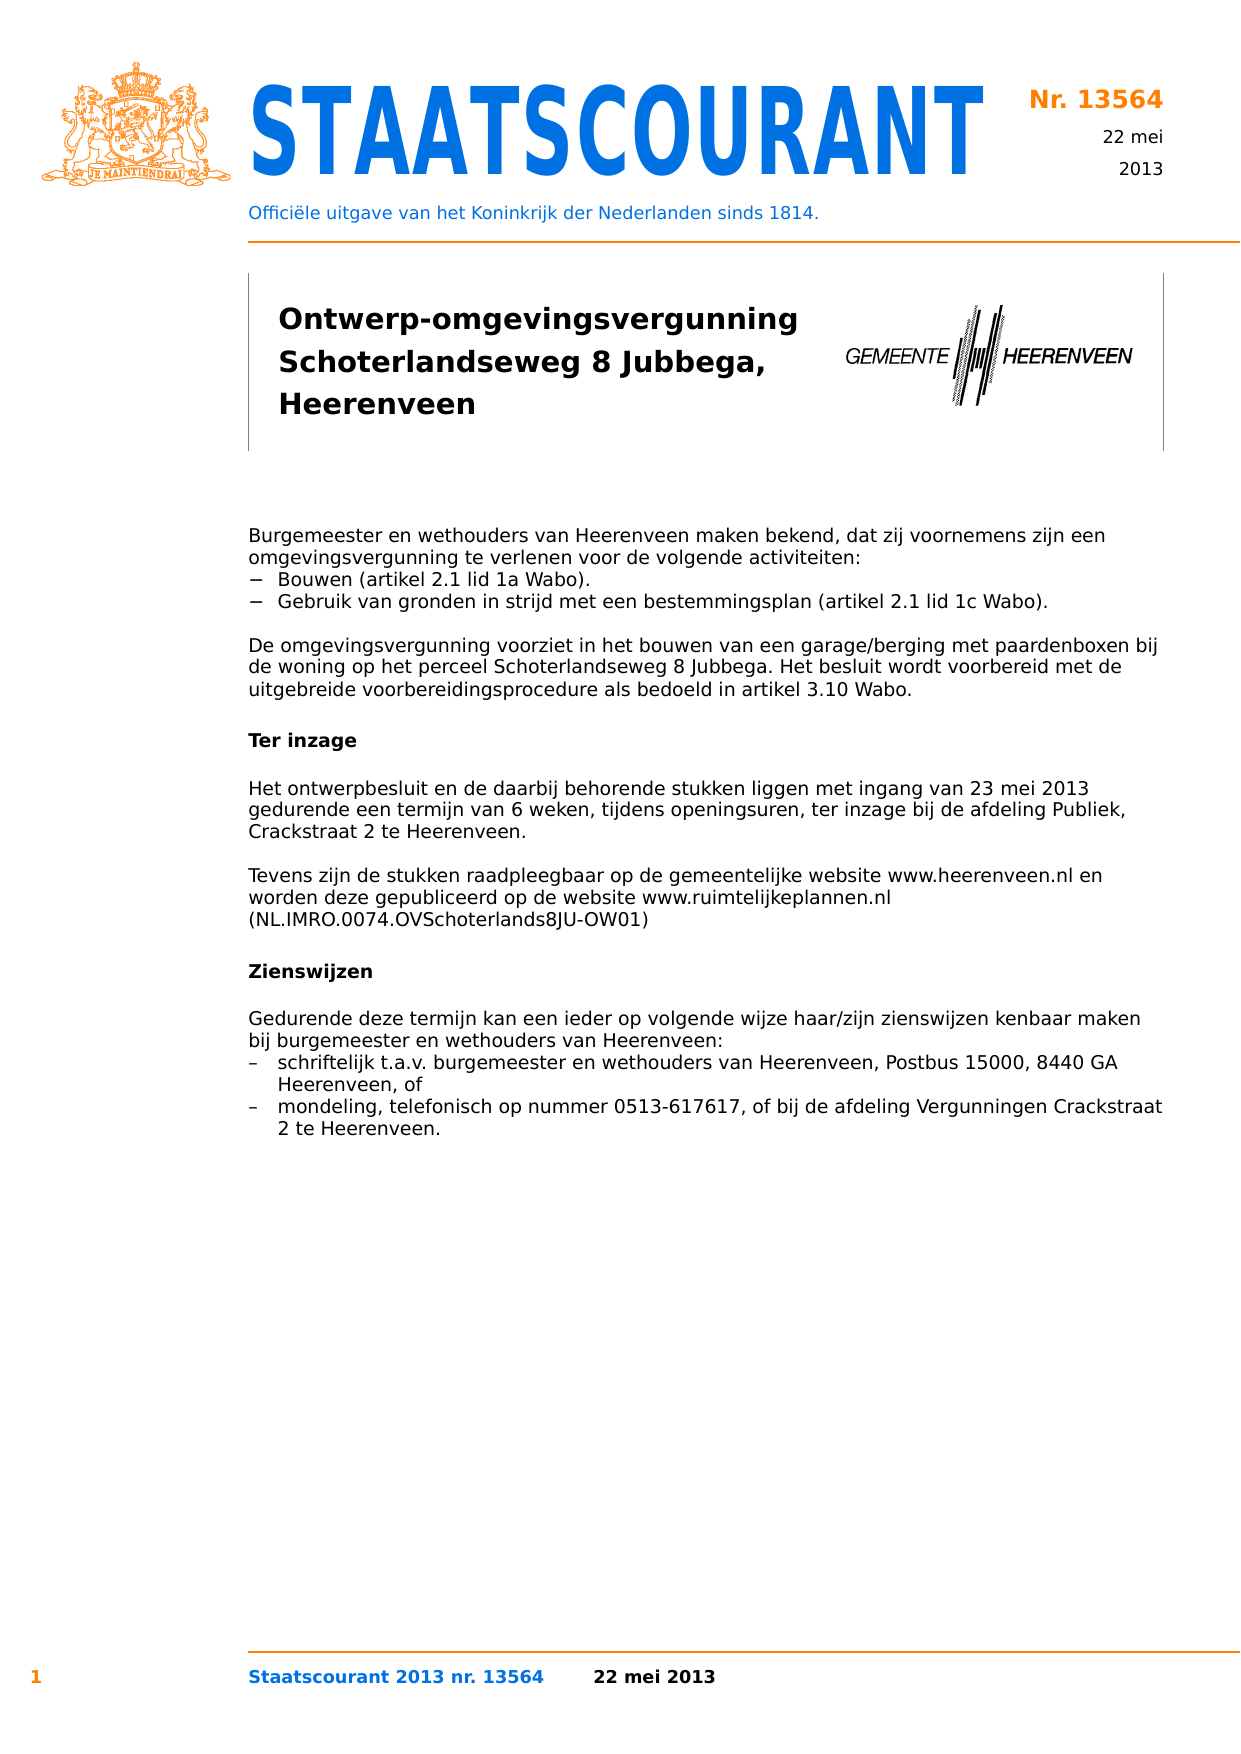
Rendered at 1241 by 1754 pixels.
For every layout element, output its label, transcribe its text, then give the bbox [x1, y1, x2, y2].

text − Gebruik van gronden in strijd met een bestemmingsplan (artikel 2.1 lid 1c Wabo). [248, 591, 1163, 613]
picture [41, 62, 231, 186]
table_cell 2013 [998, 153, 1240, 203]
text − Bouwen (artikel 2.1 lid 1a Wabo). [248, 569, 1163, 591]
text Burgemeester en wethouders van Heerenveen maken bekend, dat zij voornemens zijn een omgevingsvergunning te verlenen voor de volgende activiteiten: [248, 525, 1163, 569]
text Het ontwerpbesluit en de daarbij behorende stukken liggen met ingang van 23 mei 2013 gedurende een termijn van 6 weken, tijdens openingsuren, ter inzage bij de afdeling Publiek, Crackstraat 2 te Heerenveen. [248, 777, 1163, 843]
text De omgevingsvergunning voorziet in het bouwen van een garage/berging met paardenboxen bij de woning op het perceel Schoterlandseweg 8 Jubbega. Het besluit wordt voorbereid met de uitgebreide voorbereidingsprocedure als bedoeld in artikel 3.10 Wabo. [248, 634, 1163, 700]
text – mondeling, telefonisch op nummer 0513-617617, of bij de afdeling Vergunningen Crackstraat 2 te Heerenveen. [248, 1096, 1163, 1140]
table_header [25, 62, 248, 241]
table_cell Officiële uitgave van het Koninkrijk der Nederlanden sinds 1814. [248, 203, 1240, 241]
subtitle Ter inzage [248, 730, 1163, 752]
table_header Nr. 13564 [998, 62, 1240, 121]
text Tevens zijn de stukken raadpleegbaar op de gemeentelijke website www.heerenveen.nl en worden deze gepubliceerd op de website www.ruimtelijkeplannen.nl (NL.IMRO.0074.OVSchoterlands8JU-OW01) [248, 865, 1163, 931]
subtitle Zienswijzen [248, 961, 1163, 983]
picture [844, 302, 1134, 409]
table_header STAATSCOURANT [248, 62, 998, 203]
text Gedurende deze termijn kan een ieder op volgende wijze haar/zijn zienswijzen kenbaar maken bij burgemeester en wethouders van Heerenveen: [248, 1008, 1163, 1052]
table_cell 22 mei [998, 121, 1240, 153]
subtitle Ontwerp-omgevingsvergunning Schoterlandseweg 8 Jubbega, Heerenveen [249, 273, 1163, 451]
text – schriftelijk t.a.v. burgemeester en wethouders van Heerenveen, Postbus 15000, 8440 GA Heerenveen, of [248, 1052, 1163, 1096]
